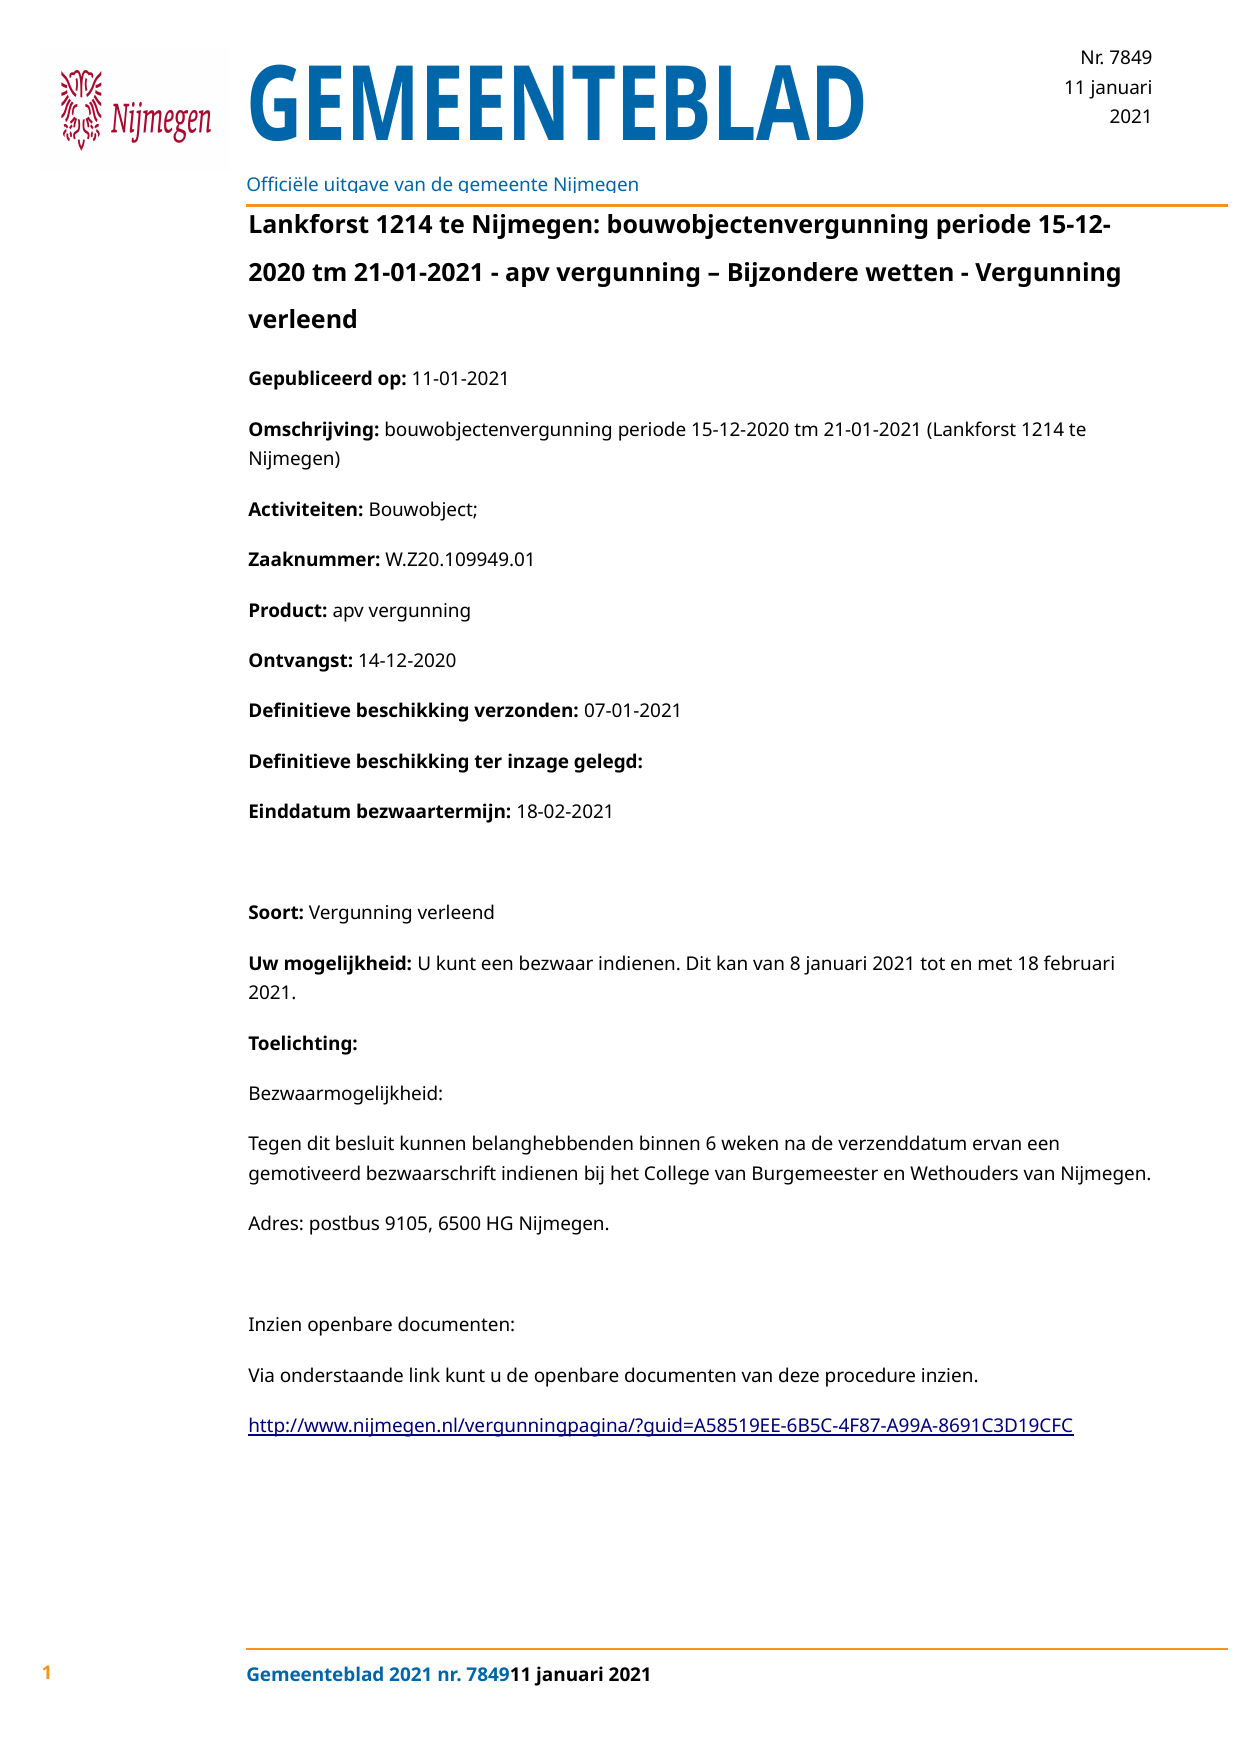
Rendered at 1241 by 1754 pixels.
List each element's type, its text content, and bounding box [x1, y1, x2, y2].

text Toelichting: [248, 1030, 1152, 1055]
text Via onderstaande link kunt u de openbare documenten van deze procedure inzien. [248, 1362, 1152, 1387]
text Bezwaarmogelijkheid: [248, 1080, 1152, 1106]
text Adres: postbus 9105, 6500 HG Nijmegen. [248, 1211, 1152, 1236]
text Lankforst 1214 te Nijmegen: bouwobjectenvergunning periode 15-12-2020 tm 21-01-2021 - apv vergunning – Bijzondere wetten - Vergunning verleend [248, 207, 1152, 336]
text Soort: Vergunning verleend [248, 899, 1152, 925]
text Tegen dit besluit kunnen belanghebbenden binnen 6 weken na de verzenddatum ervan een gemotiveerd bezwaarschrift indienen bij het College van Burgemeester en Wethouders van Nijmegen. [248, 1131, 1152, 1186]
text Product: apv vergunning [248, 597, 1152, 622]
text Activiteiten: Bouwobject; [248, 496, 1152, 522]
text Uw mogelijkheid: U kunt een bezwaar indienen. Dit kan van 8 januari 2021 tot en met 18 februari 2021. [248, 950, 1152, 1005]
text Definitieve beschikking ter inzage gelegd: [248, 748, 1152, 774]
text Inzien openbare documenten: [248, 1311, 1152, 1337]
text http://www.nijmegen.nl/vergunningpagina/?guid=A58519EE-6B5C-4F87-A99A-8691C3D19CFC [248, 1412, 1152, 1438]
text Einddatum bezwaartermijn: 18-02-2021 [248, 798, 1152, 824]
text Gepubliceerd op: 11-01-2021 [248, 366, 1152, 391]
text Ontvangst: 14-12-2020 [248, 647, 1152, 673]
text Zaaknummer: W.Z20.109949.01 [248, 546, 1152, 572]
picture [41, 47, 231, 172]
text Definitieve beschikking verzonden: 07-01-2021 [248, 698, 1152, 723]
text Omschrijving: bouwobjectenvergunning periode 15-12-2020 tm 21-01-2021 (Lankforst 1214 te Nijmegen) [248, 416, 1152, 471]
